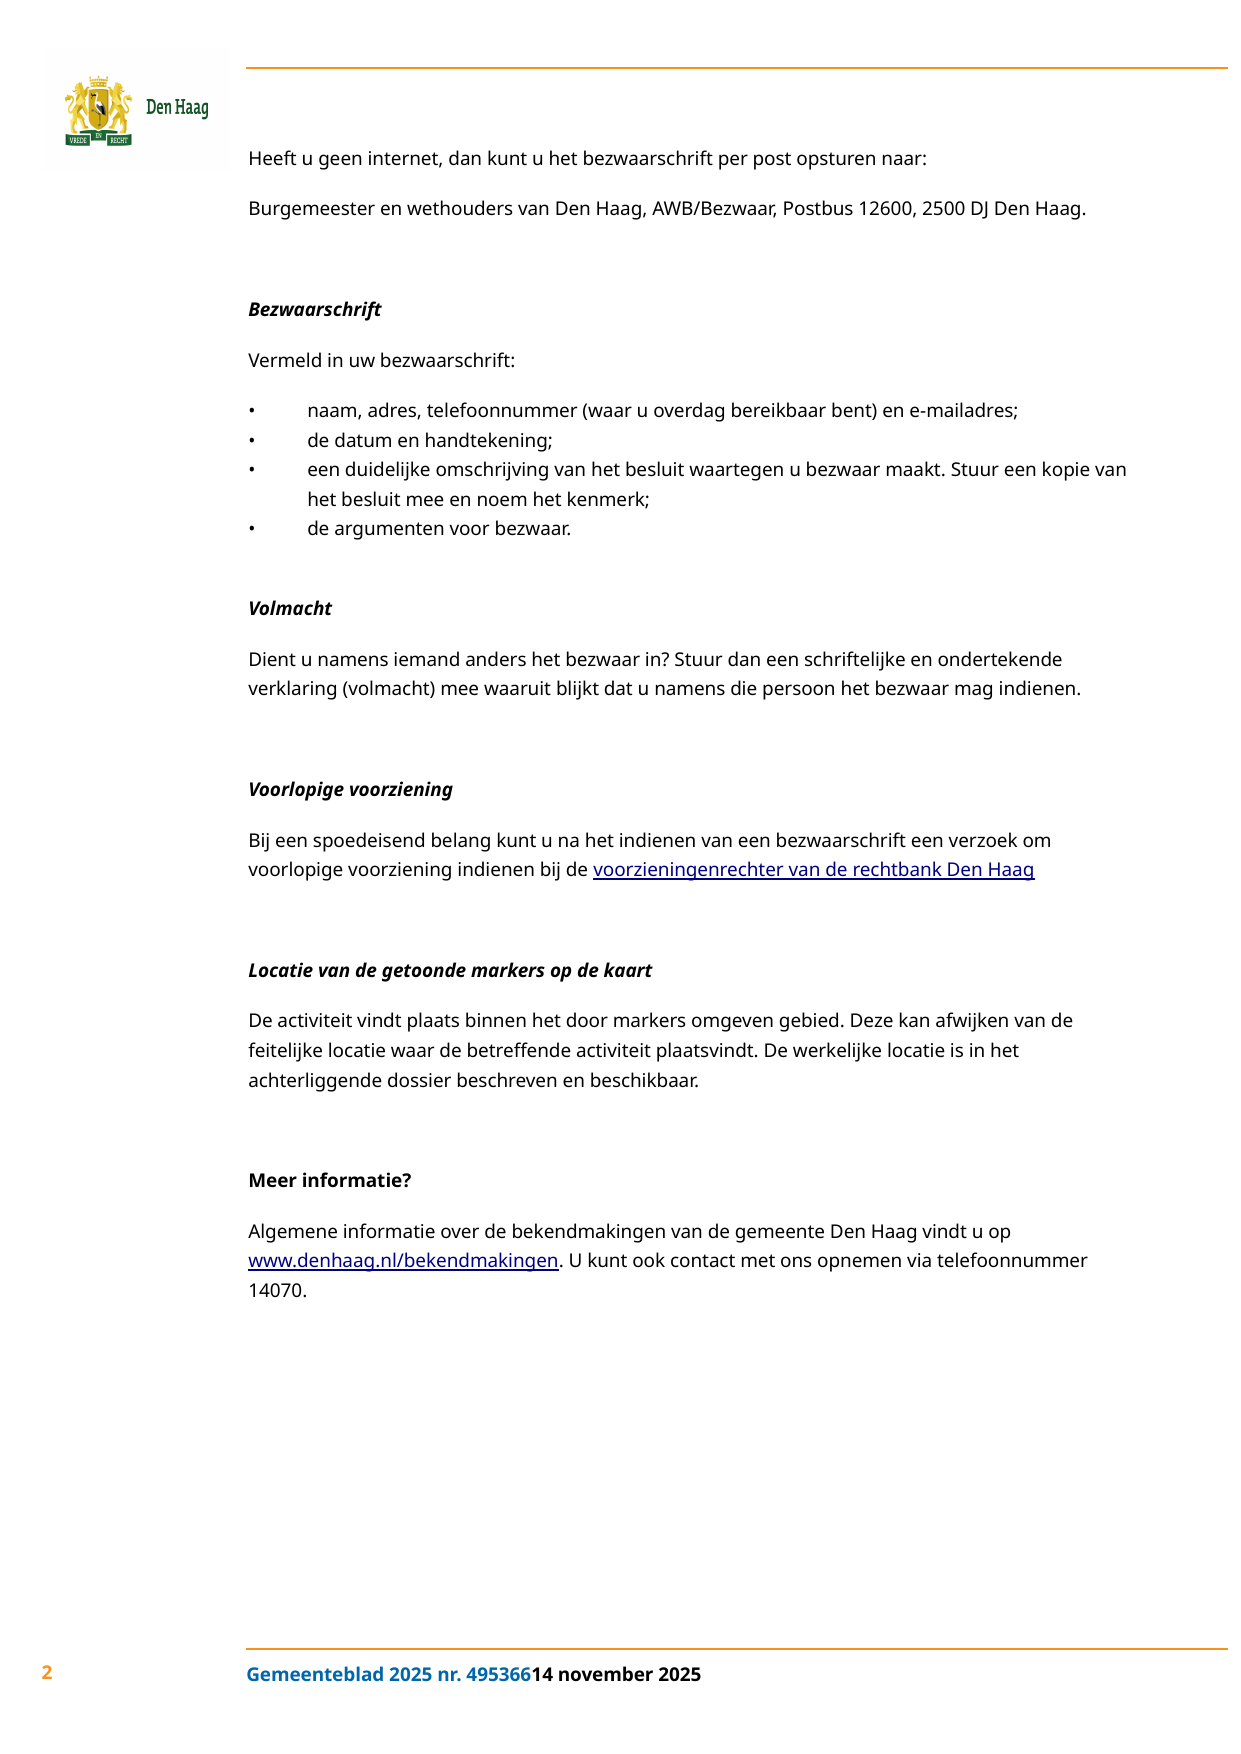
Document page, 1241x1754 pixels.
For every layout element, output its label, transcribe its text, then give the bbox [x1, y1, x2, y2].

text Vermeld in uw bezwaarschrift: [248, 347, 1152, 373]
text Algemene informatie over de bekendmakingen van de gemeente Den Haag vindt u op www.denhaag.nl/bekendmakingen. U kunt ook contact met ons opnemen via telefoonnummer 14070. [248, 1218, 1152, 1303]
text Volmacht [248, 596, 1152, 621]
text De activiteit vindt plaats binnen het door markers omgeven gebied. Deze kan afwijken van de feitelijke locatie waar de betreffende activiteit plaatsvindt. De werkelijke locatie is in het achterliggende dossier beschreven en beschikbaar. [248, 1008, 1152, 1093]
list een duidelijke omschrijving van het besluit waartegen u bezwaar maakt. Stuur een kopie van het besluit mee en noem het kenmerk; [248, 456, 1152, 512]
text Bij een spoedeisend belang kunt u na het indienen van een bezwaarschrift een verzoek om voorlopige voorziening indienen bij de voorzieningenrechter van de rechtbank Den Haag [248, 827, 1152, 882]
text Meer informatie? [248, 1168, 1152, 1193]
text Locatie van de getoonde markers op de kaart [248, 957, 1152, 983]
list de argumenten voor bezwaar. [248, 516, 1152, 541]
list naam, adres, telefoonnummer (waar u overdag bereikbaar bent) en e-mailadres; [248, 397, 1152, 423]
text Heeft u geen internet, dan kunt u het bezwaarschrift per post opsturen naar: [248, 145, 1152, 171]
text Dient u namens iemand anders het bezwaar in? Stuur dan een schriftelijke en ondertekende verklaring (volmacht) mee waaruit blijkt dat u namens die persoon het bezwaar mag indienen. [248, 646, 1152, 701]
list de datum en handtekening; [248, 427, 1152, 453]
text Bezwaarschrift [248, 296, 1152, 322]
text Voorlopige voorziening [248, 776, 1152, 802]
text Burgemeester en wethouders van Den Haag, AWB/Bezwaar, Postbus 12600, 2500 DJ Den Haag. [248, 196, 1152, 221]
picture [41, 47, 231, 172]
